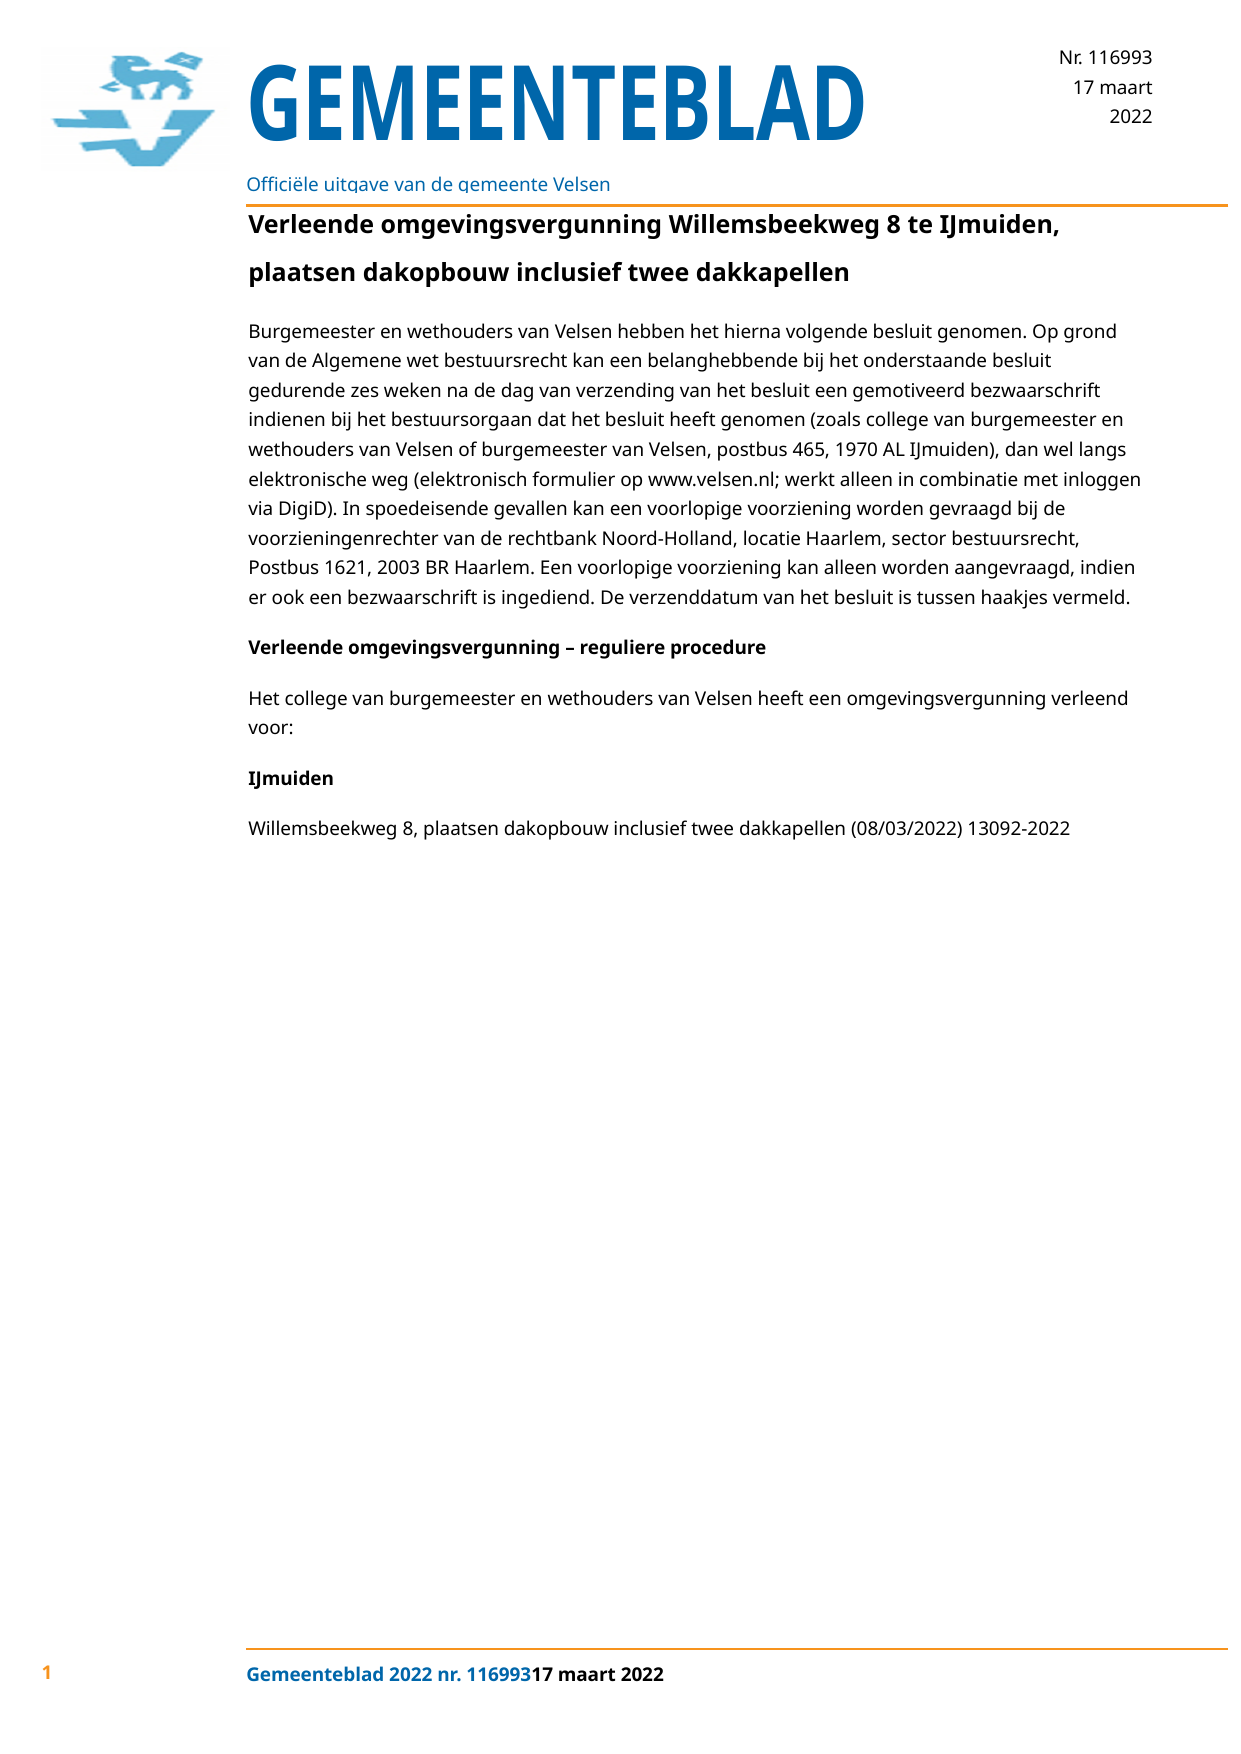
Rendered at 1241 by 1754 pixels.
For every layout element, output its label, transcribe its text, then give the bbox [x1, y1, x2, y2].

picture [41, 47, 231, 172]
text Het college van burgemeester en wethouders van Velsen heeft een omgevingsvergunning verleend voor: [248, 685, 1152, 740]
text Verleende omgevingsvergunning – reguliere procedure [248, 634, 1152, 660]
text Willemsbeekweg 8, plaatsen dakopbouw inclusief twee dakkapellen (08/03/2022) 13092-2022 [248, 815, 1152, 841]
text Burgemeester en wethouders van Velsen hebben het hierna volgende besluit genomen. Op grond van de Algemene wet bestuursrecht kan een belanghebbende bij het onderstaande besluit gedurende zes weken na de dag van verzending van het besluit een gemotiveerd bezwaarschrift indienen bij het bestuursorgaan dat het besluit heeft genomen (zoals college van burgemeester en wethouders van Velsen of burgemeester van Velsen, postbus 465, 1970 AL IJmuiden), dan wel langs elektronische weg (elektronisch formulier op www.velsen.nl; werkt alleen in combinatie met inloggen via DigiD). In spoedeisende gevallen kan een voorlopige voorziening worden gevraagd bij de voorzieningenrechter van de rechtbank Noord-Holland, locatie Haarlem, sector bestuursrecht, Postbus 1621, 2003 BR Haarlem. Een voorlopige voorziening kan alleen worden aangevraagd, indien er ook een bezwaarschrift is ingediend. De verzenddatum van het besluit is tussen haakjes vermeld. [248, 318, 1152, 610]
text IJmuiden [248, 765, 1152, 791]
text Verleende omgevingsvergunning Willemsbeekweg 8 te IJmuiden, plaatsen dakopbouw inclusief twee dakkapellen [248, 207, 1152, 288]
